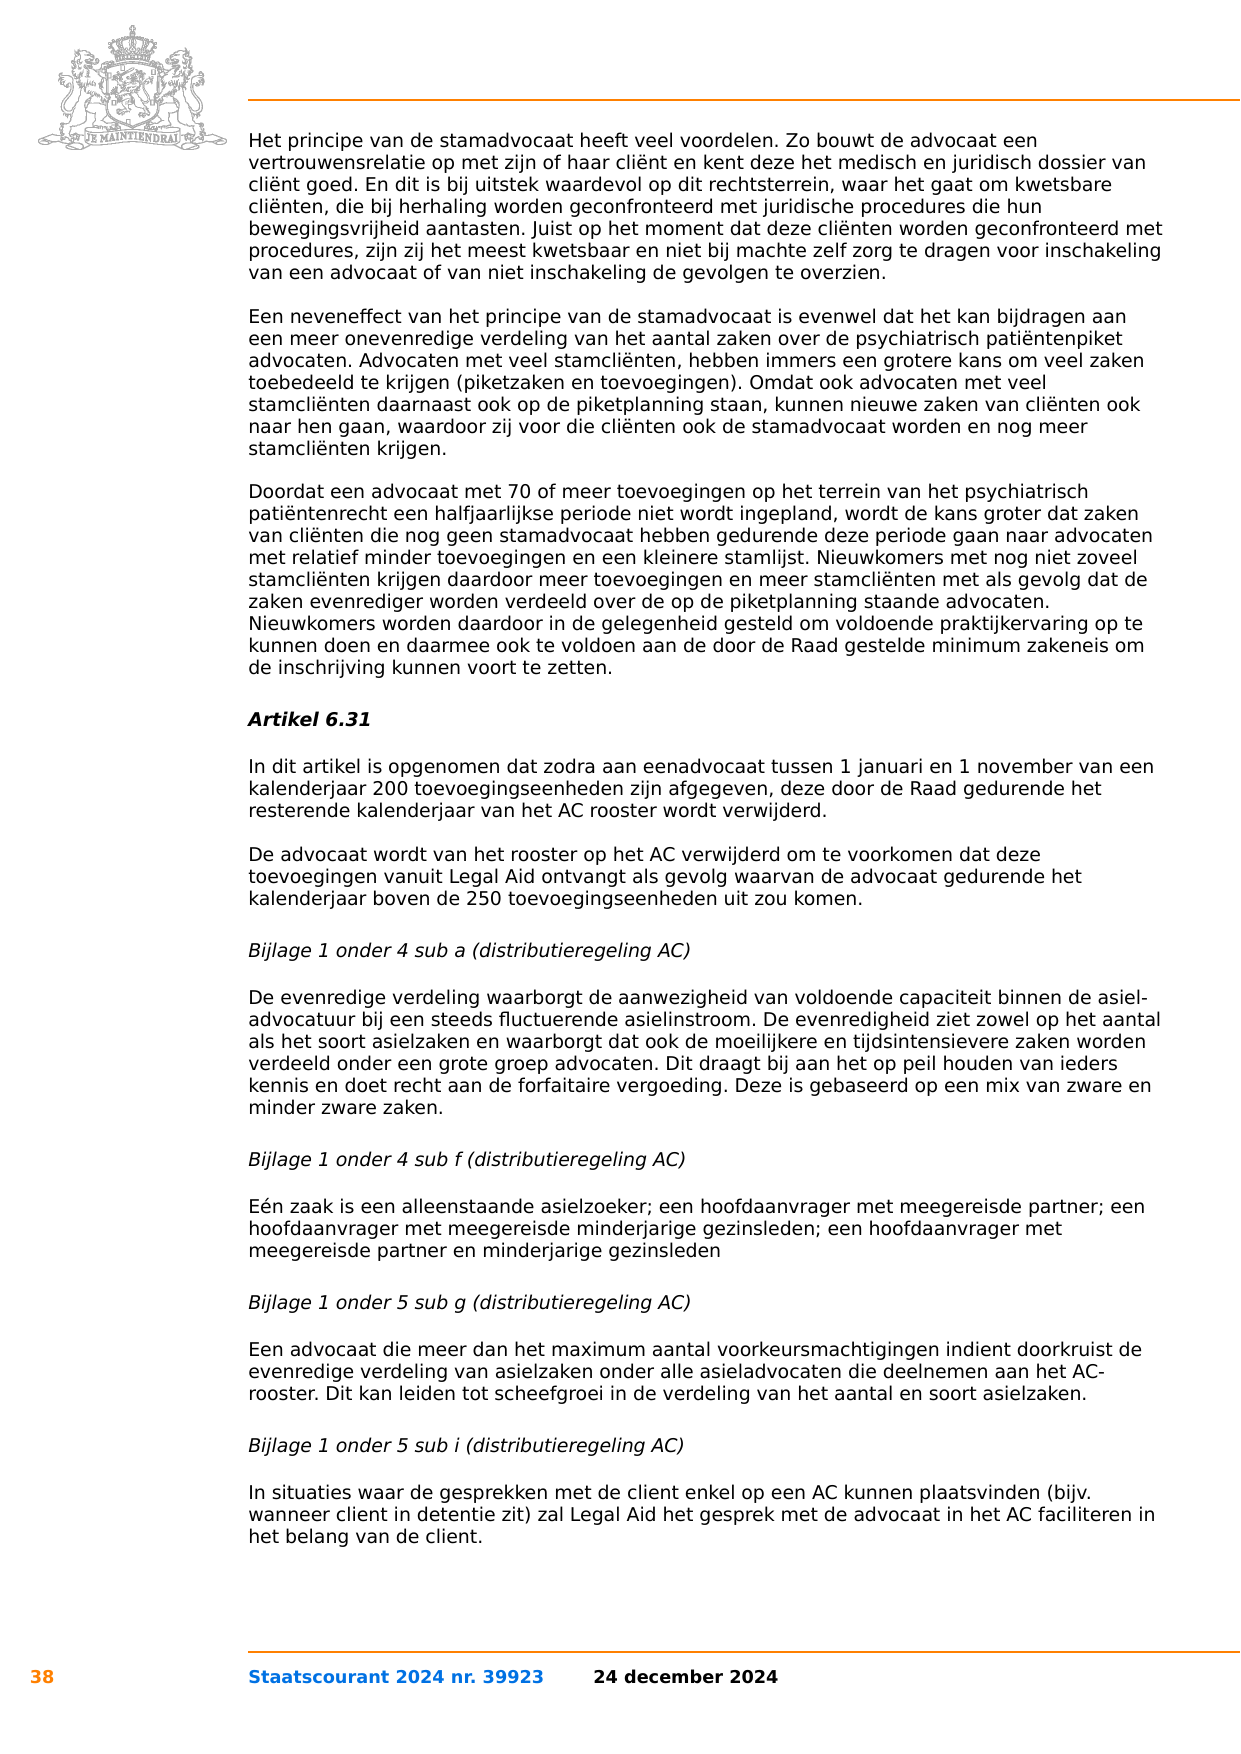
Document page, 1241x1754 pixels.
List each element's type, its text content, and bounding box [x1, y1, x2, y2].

picture [38, 25, 227, 150]
subtitle Artikel 6.31 [248, 709, 1163, 731]
text In dit artikel is opgenomen dat zodra aan eenadvocaat tussen 1 januari en 1 november van een kalenderjaar 200 toevoegingseenheden zijn afgegeven, deze door de Raad gedurende het resterende kalenderjaar van het AC rooster wordt verwijderd. [248, 756, 1163, 822]
text Doordat een advocaat met 70 of meer toevoegingen op het terrein van het psychiatrisch patiëntenrecht een halfjaarlijkse periode niet wordt ingepland, wordt de kans groter dat zaken van cliënten die nog geen stamadvocaat hebben gedurende deze periode gaan naar advocaten met relatief minder toevoegingen en een kleinere stamlijst. Nieuwkomers met nog niet zoveel stamcliënten krijgen daardoor meer toevoegingen en meer stamcliënten met als gevolg dat de zaken evenrediger worden verdeeld over de op de piketplanning staande advocaten. Nieuwkomers worden daardoor in de gelegenheid gesteld om voldoende praktijkervaring op te kunnen doen en daarmee ook te voldoen aan de door de Raad gestelde minimum zakeneis om de inschrijving kunnen voort te zetten. [248, 481, 1163, 679]
text Een neveneffect van het principe van de stamadvocaat is evenwel dat het kan bijdragen aan een meer onevenredige verdeling van het aantal zaken over de psychiatrisch patiëntenpiket advocaten. Advocaten met veel stamcliënten, hebben immers een grotere kans om veel zaken toebedeeld te krijgen (piketzaken en toevoegingen). Omdat ook advocaten met veel stamcliënten daarnaast ook op de piketplanning staan, kunnen nieuwe zaken van cliënten ook naar hen gaan, waardoor zij voor die cliënten ook de stamadvocaat worden en nog meer stamcliënten krijgen. [248, 306, 1163, 459]
subtitle Bijlage 1 onder 4 sub a (distributieregeling AC) [248, 940, 1163, 962]
subtitle Bijlage 1 onder 4 sub f (distributieregeling AC) [248, 1149, 1163, 1171]
text Een advocaat die meer dan het maximum aantal voorkeursmachtigingen indient doorkruist de evenredige verdeling van asielzaken onder alle asieladvocaten die deelnemen aan het AC-rooster. Dit kan leiden tot scheefgroei in de verdeling van het aantal en soort asielzaken. [248, 1339, 1163, 1404]
text Eén zaak is een alleenstaande asielzoeker; een hoofdaanvrager met meegereisde partner; een hoofdaanvrager met meegereisde minderjarige gezinsleden; een hoofdaanvrager met meegereisde partner en minderjarige gezinsleden [248, 1196, 1163, 1262]
text De evenredige verdeling waarborgt de aanwezigheid van voldoende capaciteit binnen de asiel-advocatuur bij een steeds fluctuerende asielinstroom. De evenredigheid ziet zowel op het aantal als het soort asielzaken en waarborgt dat ook de moeilijkere en tijdsintensievere zaken worden verdeeld onder een grote groep advocaten. Dit draagt bij aan het op peil houden van ieders kennis en doet recht aan de forfaitaire vergoeding. Deze is gebaseerd op een mix van zware en minder zware zaken. [248, 987, 1163, 1119]
subtitle Bijlage 1 onder 5 sub i (distributieregeling AC) [248, 1434, 1163, 1457]
text In situaties waar de gesprekken met de client enkel op een AC kunnen plaatsvinden (bijv. wanneer client in detentie zit) zal Legal Aid het gesprek met de advocaat in het AC faciliteren in het belang van de client. [248, 1482, 1163, 1547]
text De advocaat wordt van het rooster op het AC verwijderd om te voorkomen dat deze toevoegingen vanuit Legal Aid ontvangt als gevolg waarvan de advocaat gedurende het kalenderjaar boven de 250 toevoegingseenheden uit zou komen. [248, 844, 1163, 910]
subtitle Bijlage 1 onder 5 sub g (distributieregeling AC) [248, 1292, 1163, 1314]
text Het principe van de stamadvocaat heeft veel voordelen. Zo bouwt de advocaat een vertrouwensrelatie op met zijn of haar cliënt en kent deze het medisch en juridisch dossier van cliënt goed. En dit is bij uitstek waardevol op dit rechtsterrein, waar het gaat om kwetsbare cliënten, die bij herhaling worden geconfronteerd met juridische procedures die hun bewegingsvrijheid aantasten. Juist op het moment dat deze cliënten worden geconfronteerd met procedures, zijn zij het meest kwetsbaar en niet bij machte zelf zorg te dragen voor inschakeling van een advocaat of van niet inschakeling de gevolgen te overzien. [248, 130, 1163, 284]
